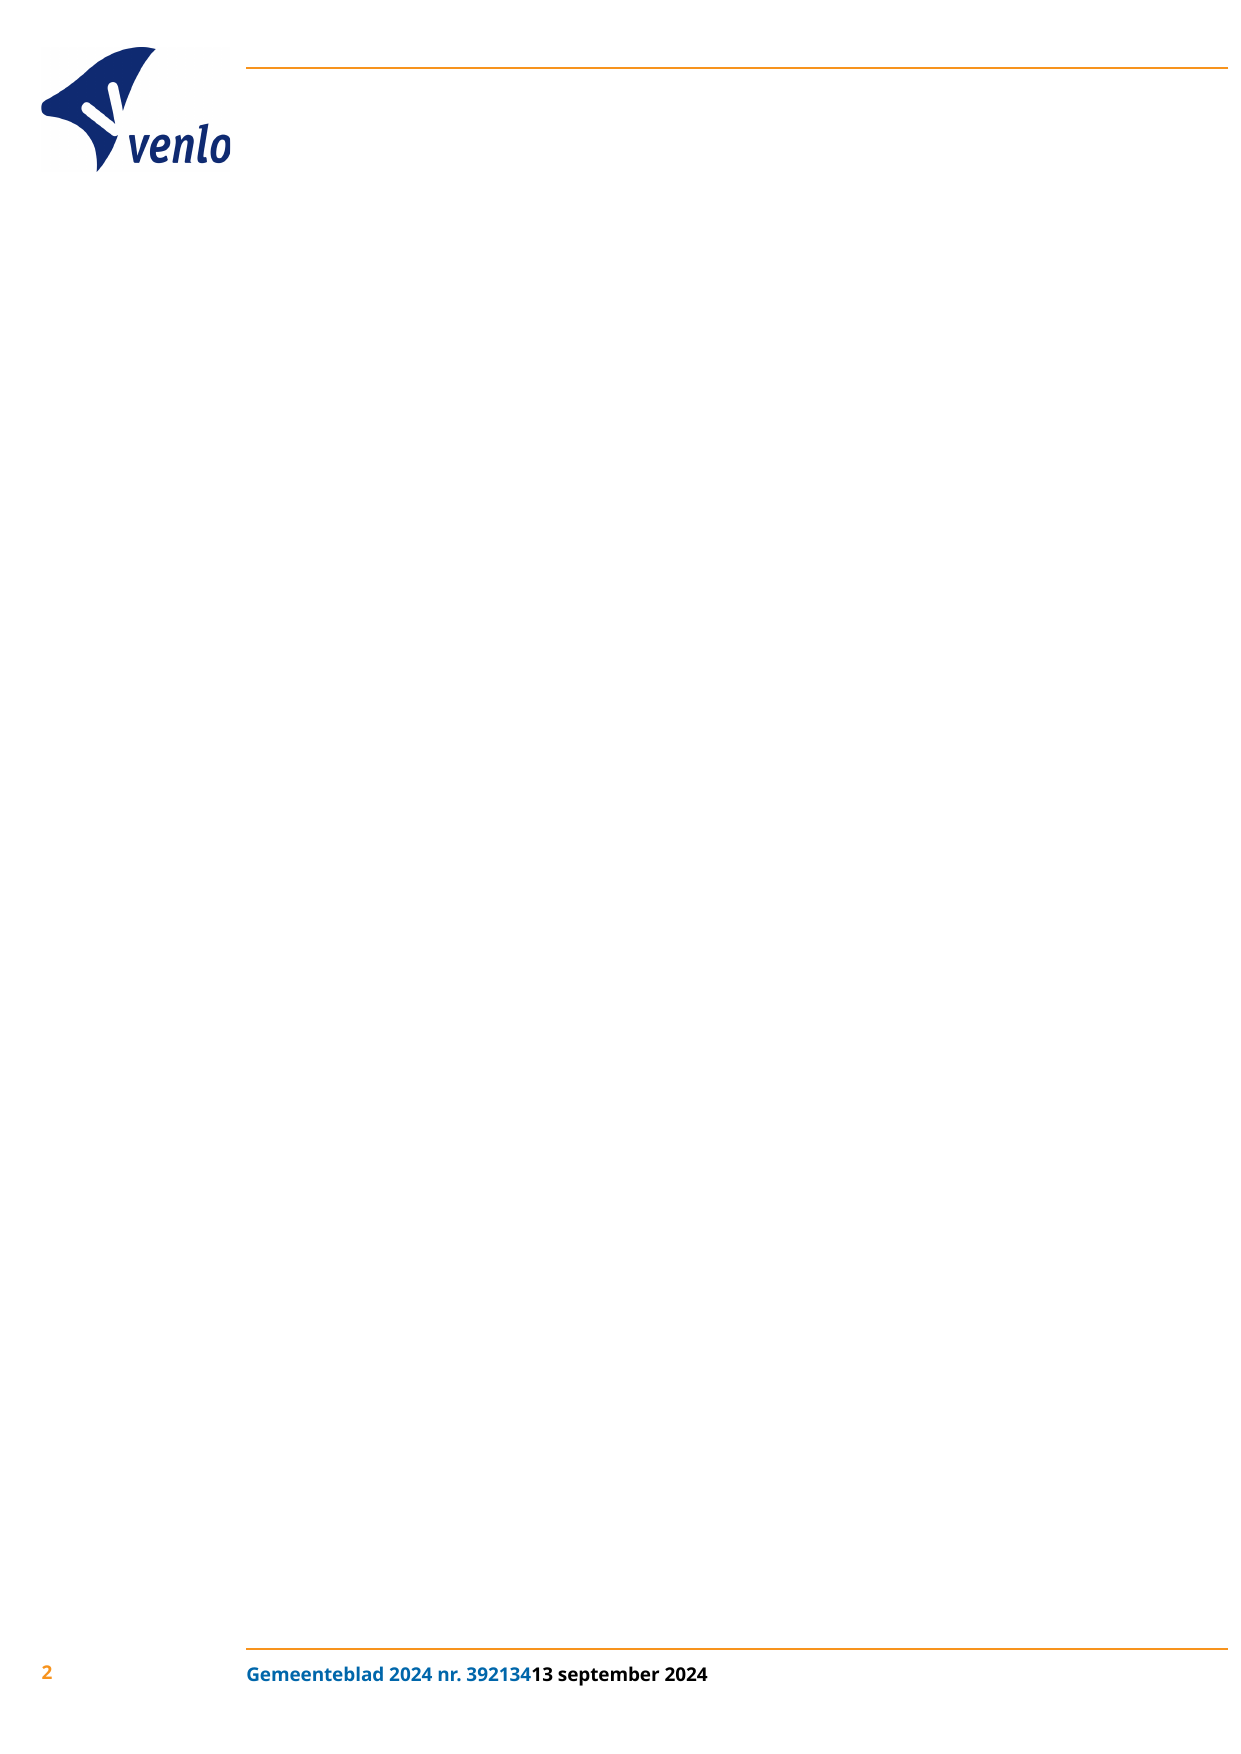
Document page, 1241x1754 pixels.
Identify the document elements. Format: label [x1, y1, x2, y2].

picture [41, 47, 231, 172]
